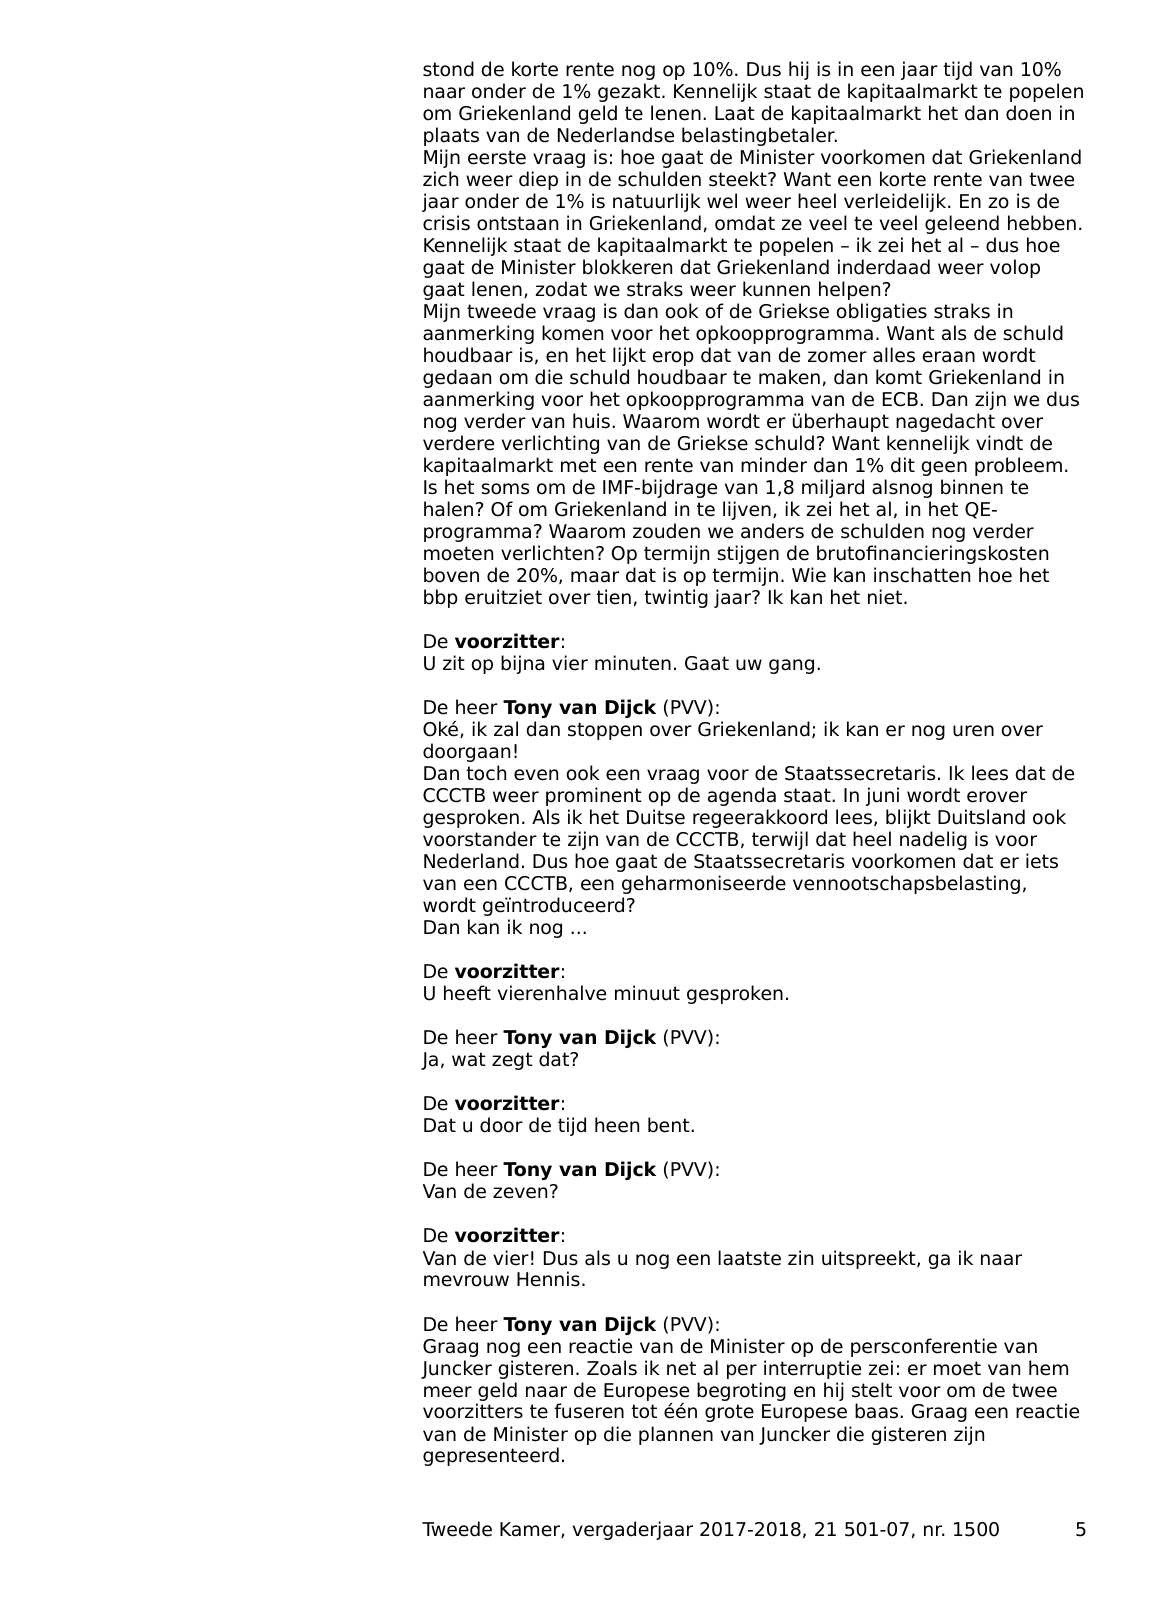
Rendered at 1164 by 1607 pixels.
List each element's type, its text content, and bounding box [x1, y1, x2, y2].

text Dan toch even ook een vraag voor de Staatssecretaris. Ik lees dat de CCCTB weer prominent op de agenda staat. In juni wordt erover gesproken. Als ik het Duitse regeerakkoord lees, blijkt Duitsland ook voorstander te zijn van de CCCTB, terwijl dat heel nadelig is voor Nederland. Dus hoe gaat de Staatssecretaris voorkomen dat er iets van een CCCTB, een geharmoniseerde vennootschapsbelasting, wordt geïntroduceerd? [422, 763, 1087, 917]
text Graag nog een reactie van de Minister op de persconferentie van Juncker gisteren. Zoals ik net al per interruptie zei: er moet van hem meer geld naar de Europese begroting en hij stelt voor om de twee voorzitters te fuseren tot één grote Europese baas. Graag een reactie van de Minister op die plannen van Juncker die gisteren zijn gepresenteerd. [422, 1336, 1087, 1467]
text Van de vier! Dus als u nog een laatste zin uitspreekt, ga ik naar mevrouw Hennis. [422, 1247, 1087, 1291]
text De heer Tony van Dijck (PVV): [422, 697, 1087, 719]
text Mijn tweede vraag is dan ook of de Griekse obligaties straks in aanmerking komen voor het opkoopprogramma. Want als de schuld houdbaar is, en het lijkt erop dat van de zomer alles eraan wordt gedaan om die schuld houdbaar te maken, dan komt Griekenland in aanmerking voor het opkoopprogramma van de ECB. Dan zijn we dus nog verder van huis. Waarom wordt er überhaupt nagedacht over verdere verlichting van de Griekse schuld? Want kennelijk vindt de kapitaalmarkt met een rente van minder dan 1% dit geen probleem. Is het soms om de IMF-bijdrage van 1,8 miljard alsnog binnen te halen? Of om Griekenland in te lijven, ik zei het al, in het QE-programma? Waarom zouden we anders de schulden nog verder moeten verlichten? Op termijn stijgen de brutofinancieringskosten boven de 20%, maar dat is op termijn. Wie kan inschatten hoe het bbp eruitziet over tien, twintig jaar? Ik kan het niet. [422, 301, 1087, 608]
text De voorzitter: [422, 961, 1087, 983]
text De heer Tony van Dijck (PVV): [422, 1027, 1087, 1049]
text Dan kan ik nog ... [422, 917, 1087, 939]
text De heer Tony van Dijck (PVV): [422, 1159, 1087, 1181]
text De voorzitter: [422, 1225, 1087, 1247]
text Oké, ik zal dan stoppen over Griekenland; ik kan er nog uren over doorgaan! [422, 719, 1087, 763]
text Dat u door de tijd heen bent. [422, 1115, 1087, 1137]
text De voorzitter: [422, 631, 1087, 653]
text U zit op bijna vier minuten. Gaat uw gang. [422, 653, 1087, 675]
text stond de korte rente nog op 10%. Dus hij is in een jaar tijd van 10% naar onder de 1% gezakt. Kennelijk staat de kapitaalmarkt te popelen om Griekenland geld te lenen. Laat de kapitaalmarkt het dan doen in plaats van de Nederlandse belastingbetaler. [422, 59, 1087, 147]
text Van de zeven? [422, 1181, 1087, 1203]
text De voorzitter: [422, 1093, 1087, 1115]
text Ja, wat zegt dat? [422, 1049, 1087, 1071]
text De heer Tony van Dijck (PVV): [422, 1313, 1087, 1336]
text U heeft vierenhalve minuut gesproken. [422, 983, 1087, 1005]
text Mijn eerste vraag is: hoe gaat de Minister voorkomen dat Griekenland zich weer diep in de schulden steekt? Want een korte rente van twee jaar onder de 1% is natuurlijk wel weer heel verleidelijk. En zo is de crisis ontstaan in Griekenland, omdat ze veel te veel geleend hebben. Kennelijk staat de kapitaalmarkt te popelen – ik zei het al – dus hoe gaat de Minister blokkeren dat Griekenland inderdaad weer volop gaat lenen, zodat we straks weer kunnen helpen? [422, 147, 1087, 301]
